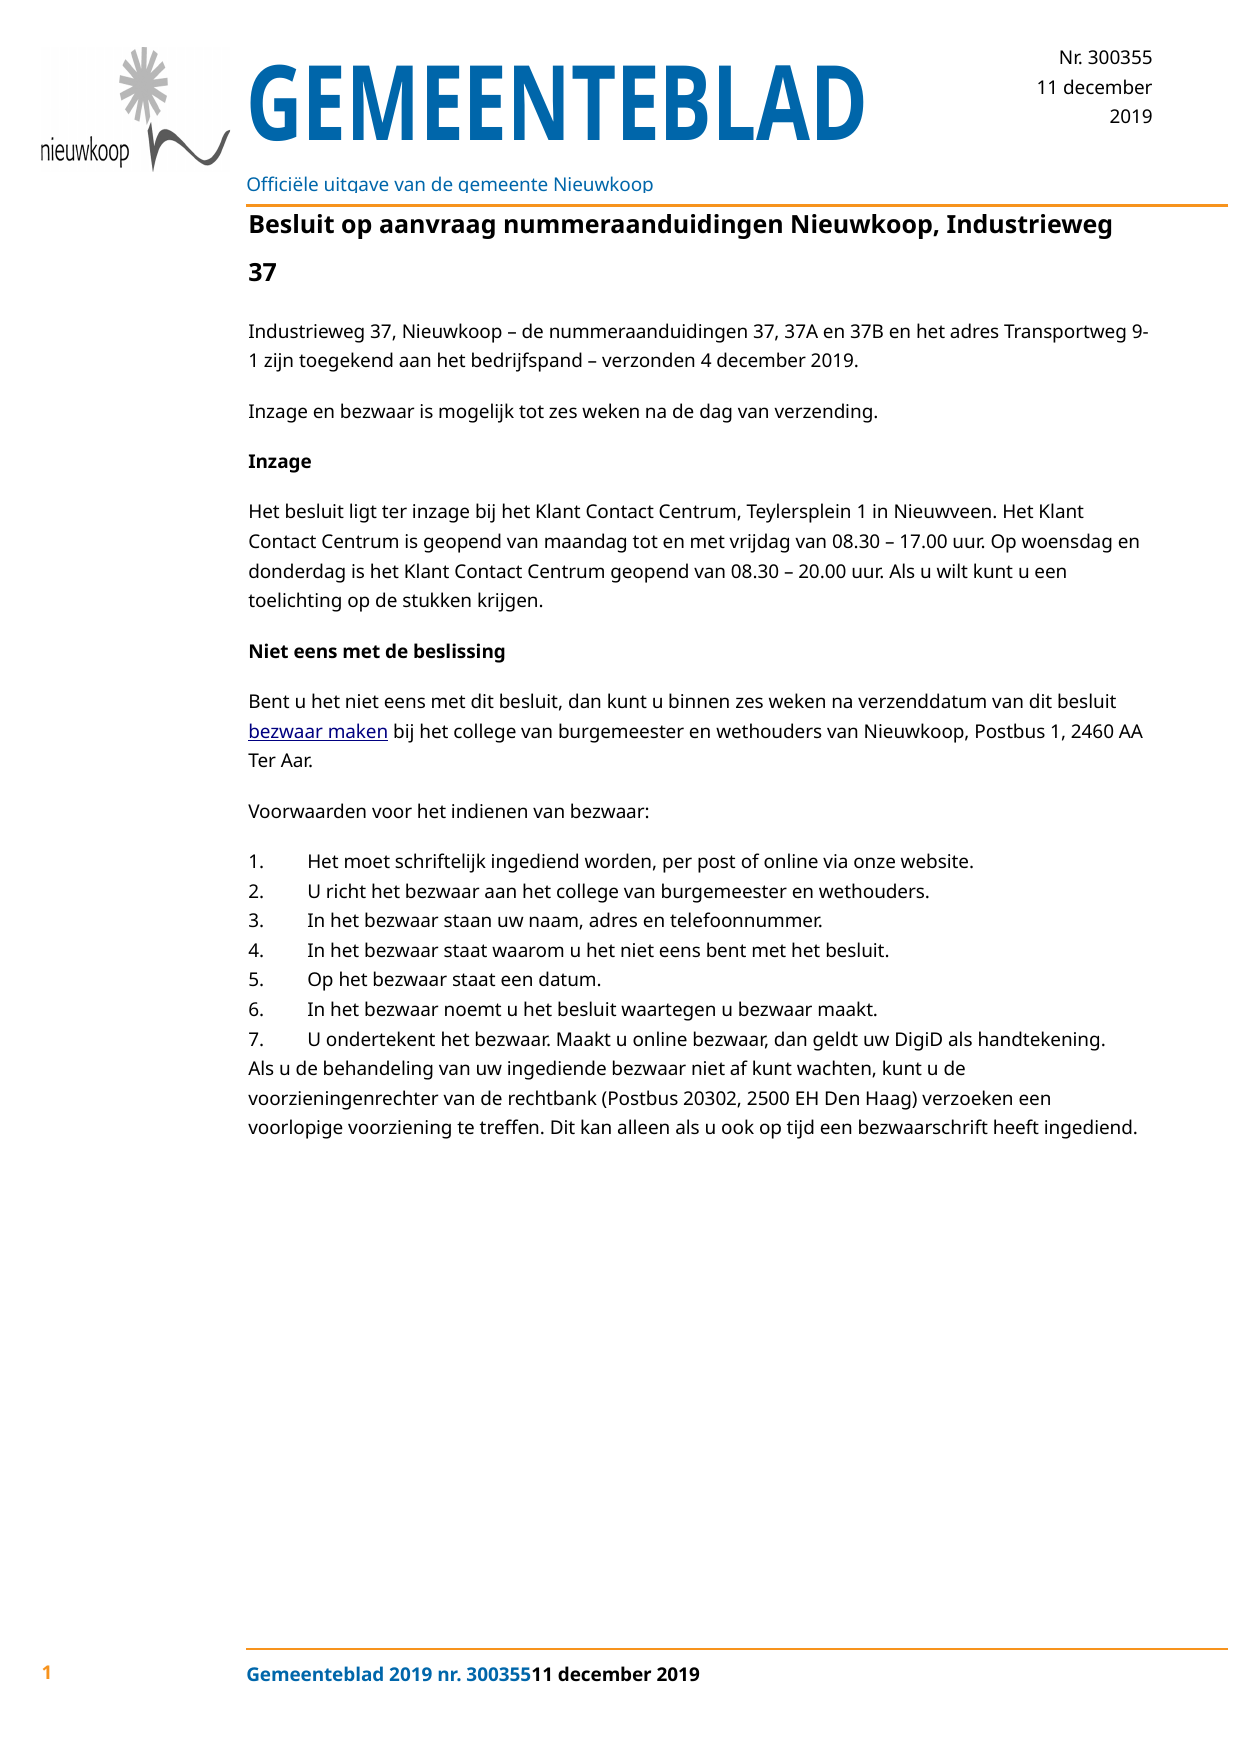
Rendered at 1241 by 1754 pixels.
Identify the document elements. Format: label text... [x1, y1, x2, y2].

text Niet eens met de beslissing [248, 638, 1152, 664]
text Besluit op aanvraag nummeraanduidingen Nieuwkoop, Industrieweg 37 [248, 207, 1152, 288]
list In het bezwaar staan uw naam, adres en telefoonnummer. [248, 907, 1152, 933]
text Inzage en bezwaar is mogelijk tot zes weken na de dag van verzending. [248, 398, 1152, 424]
list In het bezwaar staat waarom u het niet eens bent met het besluit. [248, 937, 1152, 963]
list U richt het bezwaar aan het college van burgemeester en wethouders. [248, 878, 1152, 904]
list U ondertekent het bezwaar. Maakt u online bezwaar, dan geldt uw DigiD als handtekening. [248, 1026, 1152, 1052]
text Industrieweg 37, Nieuwkoop – de nummeraanduidingen 37, 37A en 37B en het adres Transportweg 9-1 zijn toegekend aan het bedrijfspand – verzonden 4 december 2019. [248, 318, 1152, 373]
list Op het bezwaar staat een datum. [248, 967, 1152, 992]
text Voorwaarden voor het indienen van bezwaar: [248, 798, 1152, 824]
text Het besluit ligt ter inzage bij het Klant Contact Centrum, Teylersplein 1 in Nieuwveen. Het Klant Contact Centrum is geopend van maandag tot en met vrijdag van 08.30 – 17.00 uur. Op woensdag en donderdag is het Klant Contact Centrum geopend van 08.30 – 20.00 uur. Als u wilt kunt u een toelichting op de stukken krijgen. [248, 499, 1152, 613]
text Inzage [248, 448, 1152, 474]
list In het bezwaar noemt u het besluit waartegen u bezwaar maakt. [248, 996, 1152, 1022]
text Als u de behandeling van uw ingediende bezwaar niet af kunt wachten, kunt u de voorzieningenrechter van de rechtbank (Postbus 20302, 2500 EH Den Haag) verzoeken een voorlopige voorziening te treffen. Dit kan alleen als u ook op tijd een bezwaarschrift heeft ingediend. [248, 1055, 1152, 1140]
picture [41, 47, 231, 172]
list Het moet schriftelijk ingediend worden, per post of online via onze website. [248, 848, 1152, 874]
text Bent u het niet eens met dit besluit, dan kunt u binnen zes weken na verzenddatum van dit besluit bezwaar maken bij het college van burgemeester en wethouders van Nieuwkoop, Postbus 1, 2460 AA Ter Aar. [248, 688, 1152, 773]
